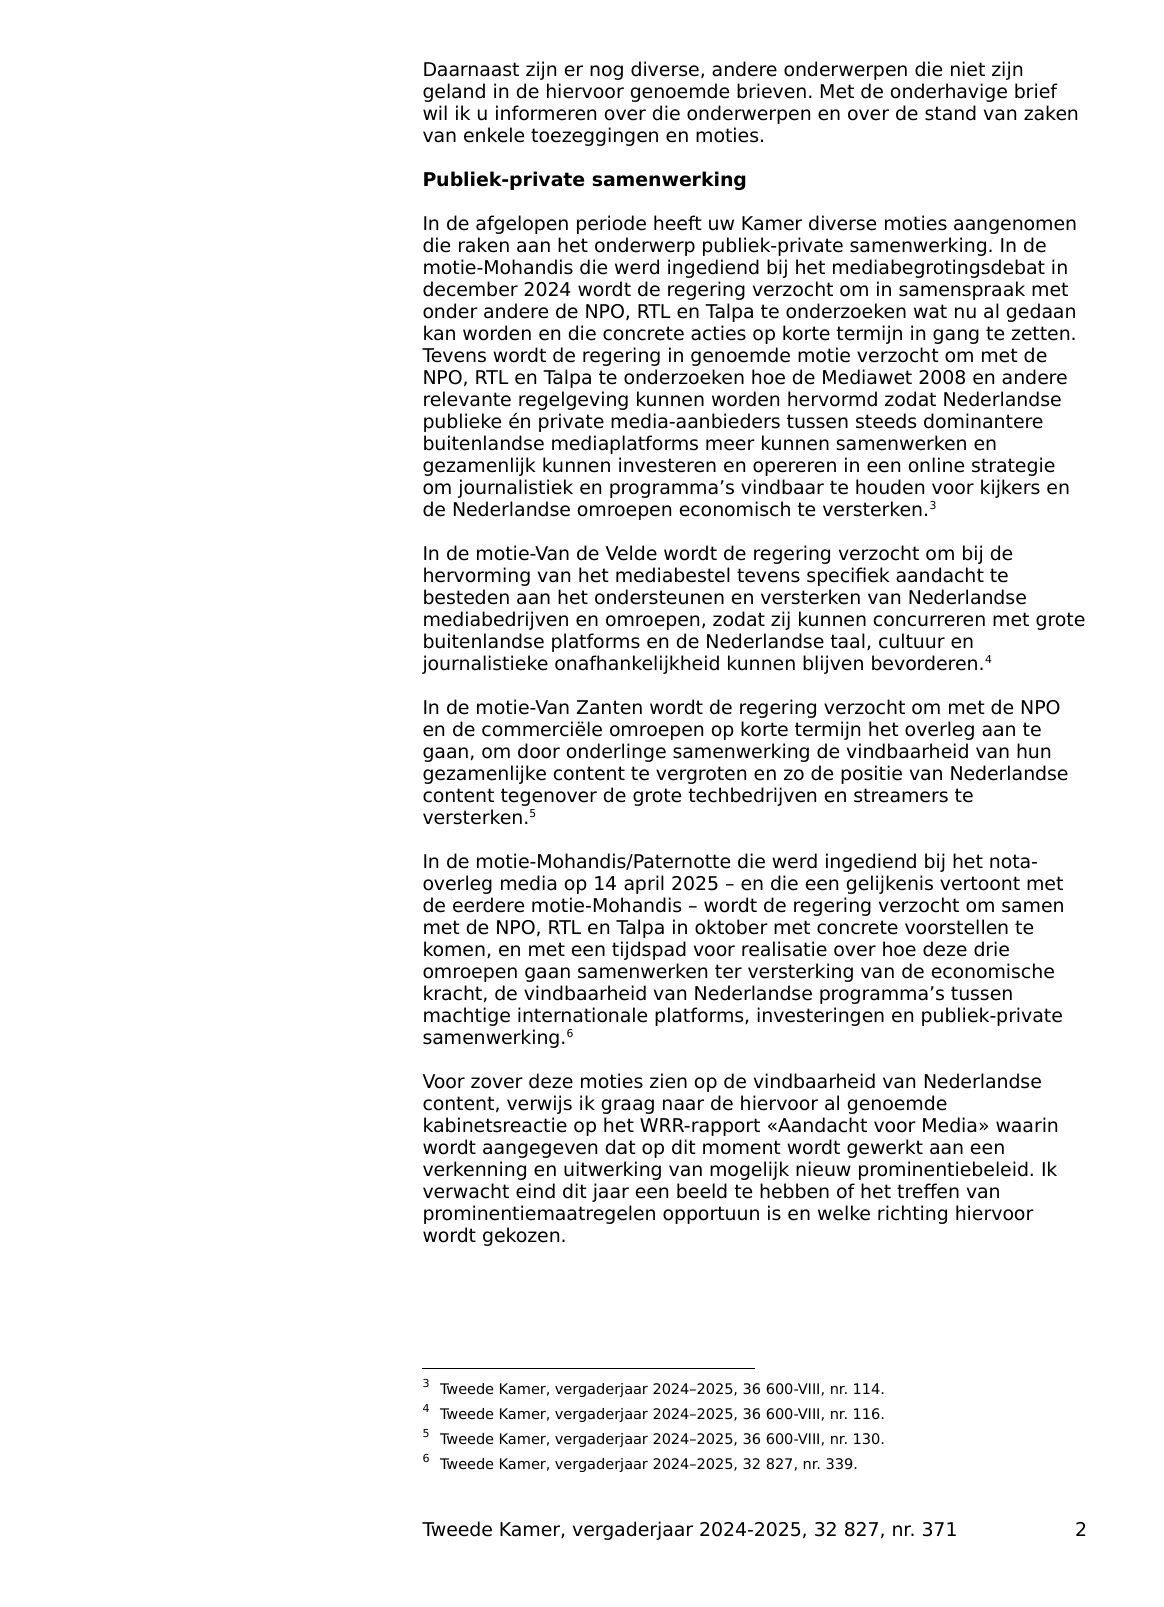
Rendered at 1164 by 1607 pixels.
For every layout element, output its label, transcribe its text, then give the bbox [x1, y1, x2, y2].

text Tweede Kamer, vergaderjaar 2024–2025, 36 600-VIII, nr. 130. [422, 1427, 1087, 1449]
text In de motie-Van de Velde wordt de regering verzocht om bij de hervorming van het mediabestel tevens specifiek aandacht te besteden aan het ondersteunen en versterken van Nederlandse mediabedrijven en omroepen, zodat zij kunnen concurreren met grote buitenlandse platforms en de Nederlandse taal, cultuur en journalistieke onafhankelijkheid kunnen blijven bevorderen. [422, 543, 1087, 675]
text Voor zover deze moties zien op de vindbaarheid van Nederlandse content, verwijs ik graag naar de hiervoor al genoemde kabinetsreactie op het WRR-rapport «Aandacht voor Media» waarin wordt aangegeven dat op dit moment wordt gewerkt aan een verkenning en uitwerking van mogelijk nieuw prominentiebeleid. Ik verwacht eind dit jaar een beeld te hebben of het treffen van prominentiemaatregelen opportuun is en welke richting hiervoor wordt gekozen. [422, 1071, 1087, 1247]
text In de motie-Mohandis/Paternotte die werd ingediend bij het nota-overleg media op 14 april 2025 – en die een gelijkenis vertoont met de eerdere motie-Mohandis – wordt de regering verzocht om samen met de NPO, RTL en Talpa in oktober met concrete voorstellen te komen, en met een tijdspad voor realisatie over hoe deze drie omroepen gaan samenwerken ter versterking van de economische kracht, de vindbaarheid van Nederlandse programma’s tussen machtige internationale platforms, investeringen en publiek-private samenwerking. [422, 851, 1087, 1049]
text Tweede Kamer, vergaderjaar 2024–2025, 36 600-VIII, nr. 116. [422, 1402, 1087, 1424]
text Tweede Kamer, vergaderjaar 2024–2025, 36 600-VIII, nr. 114. [422, 1377, 1087, 1399]
subtitle Publiek-private samenwerking [422, 169, 1087, 191]
text In de afgelopen periode heeft uw Kamer diverse moties aangenomen die raken aan het onderwerp publiek-private samenwerking. In de motie-Mohandis die werd ingediend bij het mediabegrotingsdebat in december 2024 wordt de regering verzocht om in samenspraak met onder andere de NPO, RTL en Talpa te onderzoeken wat nu al gedaan kan worden en die concrete acties op korte termijn in gang te zetten. Tevens wordt de regering in genoemde motie verzocht om met de NPO, RTL en Talpa te onderzoeken hoe de Mediawet 2008 en andere relevante regelgeving kunnen worden hervormd zodat Nederlandse publieke én private media-aanbieders tussen steeds dominantere buitenlandse mediaplatforms meer kunnen samenwerken en gezamenlijk kunnen investeren en opereren in een online strategie om journalistiek en programma’s vindbaar te houden voor kijkers en de Nederlandse omroepen economisch te versterken. [422, 213, 1087, 521]
text Daarnaast zijn er nog diverse, andere onderwerpen die niet zijn geland in de hiervoor genoemde brieven. Met de onderhavige brief wil ik u informeren over die onderwerpen en over de stand van zaken van enkele toezeggingen en moties. [422, 59, 1087, 147]
text In de motie-Van Zanten wordt de regering verzocht om met de NPO en de commerciële omroepen op korte termijn het overleg aan te gaan, om door onderlinge samenwerking de vindbaarheid van hun gezamenlijke content te vergroten en zo de positie van Nederlandse content tegenover de grote techbedrijven en streamers te versterken. [422, 697, 1087, 829]
text Tweede Kamer, vergaderjaar 2024–2025, 32 827, nr. 339. [422, 1452, 1087, 1474]
